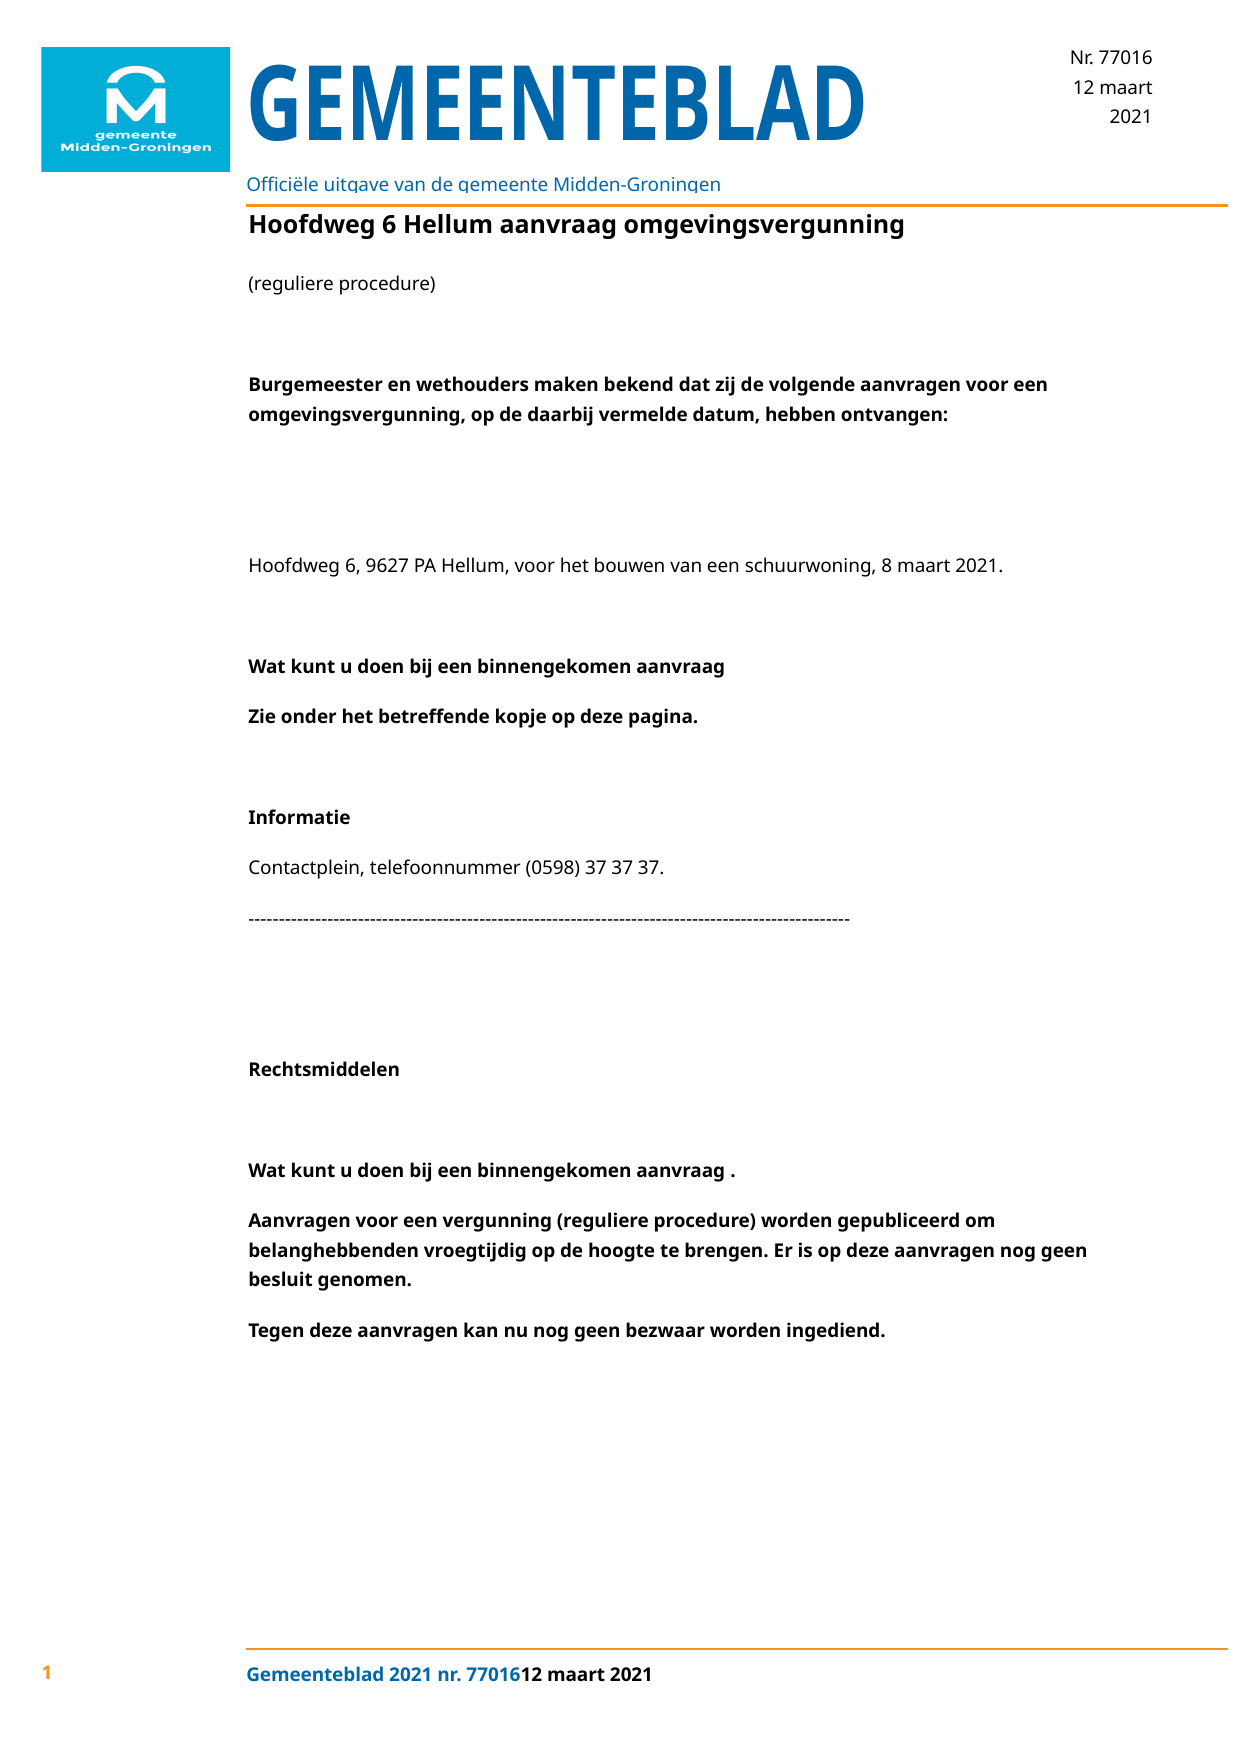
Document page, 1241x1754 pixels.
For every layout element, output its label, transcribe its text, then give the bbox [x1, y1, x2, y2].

picture [108, 66, 164, 82]
picture [107, 89, 165, 122]
text Hoofdweg 6, 9627 PA Hellum, voor het bouwen van een schuurwoning, 8 maart 2021. [248, 552, 1152, 578]
text Aanvragen voor een vergunning (reguliere procedure) worden gepubliceerd om belanghebbenden vroegtijdig op de hoogte te brengen. Er is op deze aanvragen nog geen besluit genomen. [248, 1207, 1152, 1292]
text Burgemeester en wethouders maken bekend dat zij de volgende aanvragen voor een omgevingsvergunning, op de daarbij vermelde datum, hebben ontvangen: [248, 371, 1152, 426]
text Informatie [248, 804, 1152, 830]
text Hoofdweg 6 Hellum aanvraag omgevingsvergunning [248, 207, 1152, 241]
text Contactplein, telefoonnummer (0598) 37 37 37. [248, 854, 1152, 880]
text Rechtsmiddelen [248, 1056, 1152, 1082]
text Zie onder het betreffende kopje op deze pagina. [248, 703, 1152, 729]
text Wat kunt u doen bij een binnengekomen aanvraag . [248, 1157, 1152, 1183]
picture [184, 146, 190, 153]
text (reguliere procedure) [248, 270, 1152, 296]
text Tegen deze aanvragen kan nu nog geen bezwaar worden ingediend. [248, 1317, 1152, 1343]
text --------------------------------------------------------------------------------------------------- [248, 905, 1152, 931]
text Wat kunt u doen bij een binnengekomen aanvraag [248, 653, 1152, 678]
